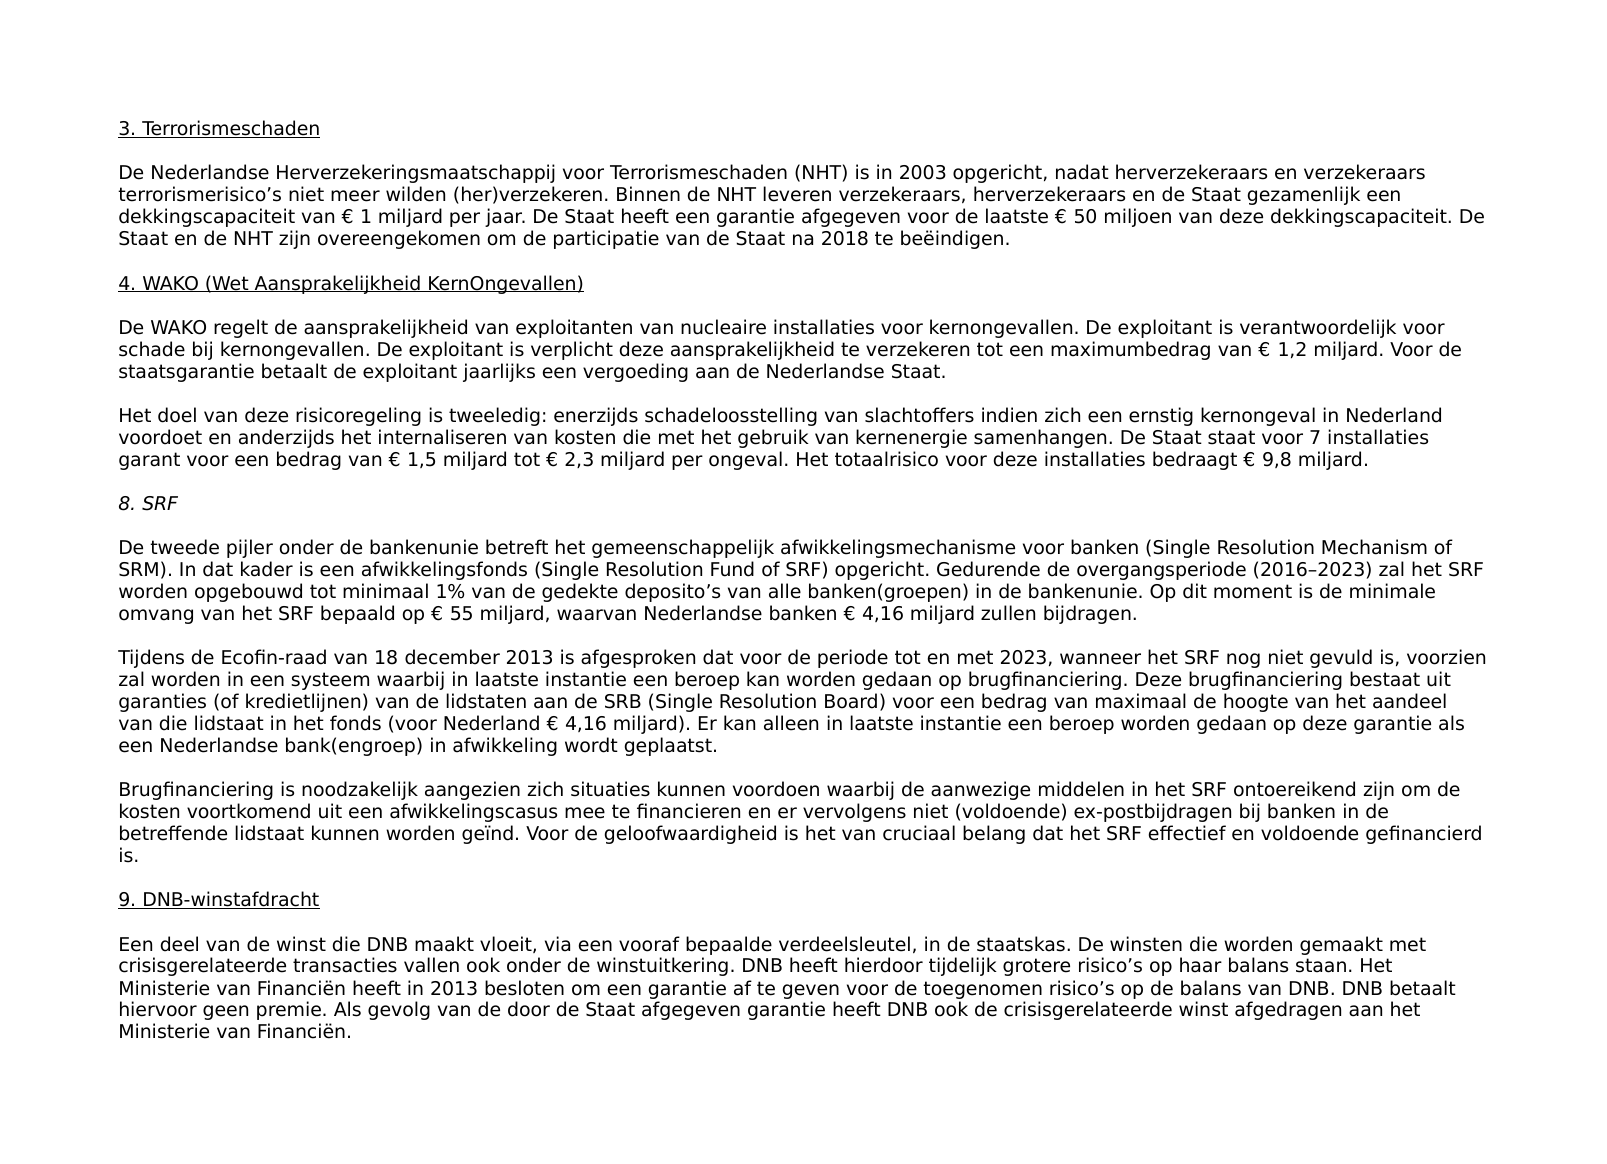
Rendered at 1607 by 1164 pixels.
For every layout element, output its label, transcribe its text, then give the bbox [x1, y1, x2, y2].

text Het doel van deze risicoregeling is tweeledig: enerzijds schadeloosstelling van slachtoffers indien zich een ernstig kernongeval in Nederland voordoet en anderzijds het internaliseren van kosten die met het gebruik van kernenergie samenhangen. De Staat staat voor 7 installaties garant voor een bedrag van € 1,5 miljard tot € 2,3 miljard per ongeval. Het totaalrisico voor deze installaties bedraagt € 9,8 miljard. [118, 405, 1488, 471]
subtitle 3. Terrorismeschaden [118, 118, 1488, 140]
subtitle 9. DNB-winstafdracht [118, 889, 1488, 911]
text Brugfinanciering is noodzakelijk aangezien zich situaties kunnen voordoen waarbij de aanwezige middelen in het SRF ontoereikend zijn om de kosten voortkomend uit een afwikkelingscasus mee te financieren en er vervolgens niet (voldoende) ex-postbijdragen bij banken in de betreffende lidstaat kunnen worden geïnd. Voor de geloofwaardigheid is het van cruciaal belang dat het SRF effectief en voldoende gefinancierd is. [118, 779, 1488, 867]
text Tijdens de Ecofin-raad van 18 december 2013 is afgesproken dat voor de periode tot en met 2023, wanneer het SRF nog niet gevuld is, voorzien zal worden in een systeem waarbij in laatste instantie een beroep kan worden gedaan op brugfinanciering. Deze brugfinanciering bestaat uit garanties (of kredietlijnen) van de lidstaten aan de SRB (Single Resolution Board) voor een bedrag van maximaal de hoogte van het aandeel van die lidstaat in het fonds (voor Nederland € 4,16 miljard). Er kan alleen in laatste instantie een beroep worden gedaan op deze garantie als een Nederlandse bank(engroep) in afwikkeling wordt geplaatst. [118, 647, 1488, 757]
text De WAKO regelt de aansprakelijkheid van exploitanten van nucleaire installaties voor kernongevallen. De exploitant is verantwoordelijk voor schade bij kernongevallen. De exploitant is verplicht deze aansprakelijkheid te verzekeren tot een maximumbedrag van € 1,2 miljard. Voor de staatsgarantie betaalt de exploitant jaarlijks een vergoeding aan de Nederlandse Staat. [118, 317, 1488, 382]
text De Nederlandse Herverzekeringsmaatschappij voor Terrorismeschaden (NHT) is in 2003 opgericht, nadat herverzekeraars en verzekeraars terrorismerisico’s niet meer wilden (her)verzekeren. Binnen de NHT leveren verzekeraars, herverzekeraars en de Staat gezamenlijk een dekkingscapaciteit van € 1 miljard per jaar. De Staat heeft een garantie afgegeven voor de laatste € 50 miljoen van deze dekkingscapaciteit. De Staat en de NHT zijn overeengekomen om de participatie van de Staat na 2018 te beëindigen. [118, 162, 1488, 250]
subtitle 8. SRF [118, 493, 1488, 515]
text Een deel van de winst die DNB maakt vloeit, via een vooraf bepaalde verdeelsleutel, in de staatskas. De winsten die worden gemaakt met crisisgerelateerde transacties vallen ook onder de winstuitkering. DNB heeft hierdoor tijdelijk grotere risico’s op haar balans staan. Het Ministerie van Financiën heeft in 2013 besloten om een garantie af te geven voor de toegenomen risico’s op de balans van DNB. DNB betaalt hiervoor geen premie. Als gevolg van de door de Staat afgegeven garantie heeft DNB ook de crisisgerelateerde winst afgedragen aan het Ministerie van Financiën. [118, 933, 1488, 1043]
subtitle 4. WAKO (Wet Aansprakelijkheid KernOngevallen) [118, 272, 1488, 294]
text De tweede pijler onder de bankenunie betreft het gemeenschappelijk afwikkelingsmechanisme voor banken (Single Resolution Mechanism of SRM). In dat kader is een afwikkelingsfonds (Single Resolution Fund of SRF) opgericht. Gedurende de overgangsperiode (2016–2023) zal het SRF worden opgebouwd tot minimaal 1% van de gedekte deposito’s van alle banken(groepen) in de bankenunie. Op dit moment is de minimale omvang van het SRF bepaald op € 55 miljard, waarvan Nederlandse banken € 4,16 miljard zullen bijdragen. [118, 537, 1488, 625]
